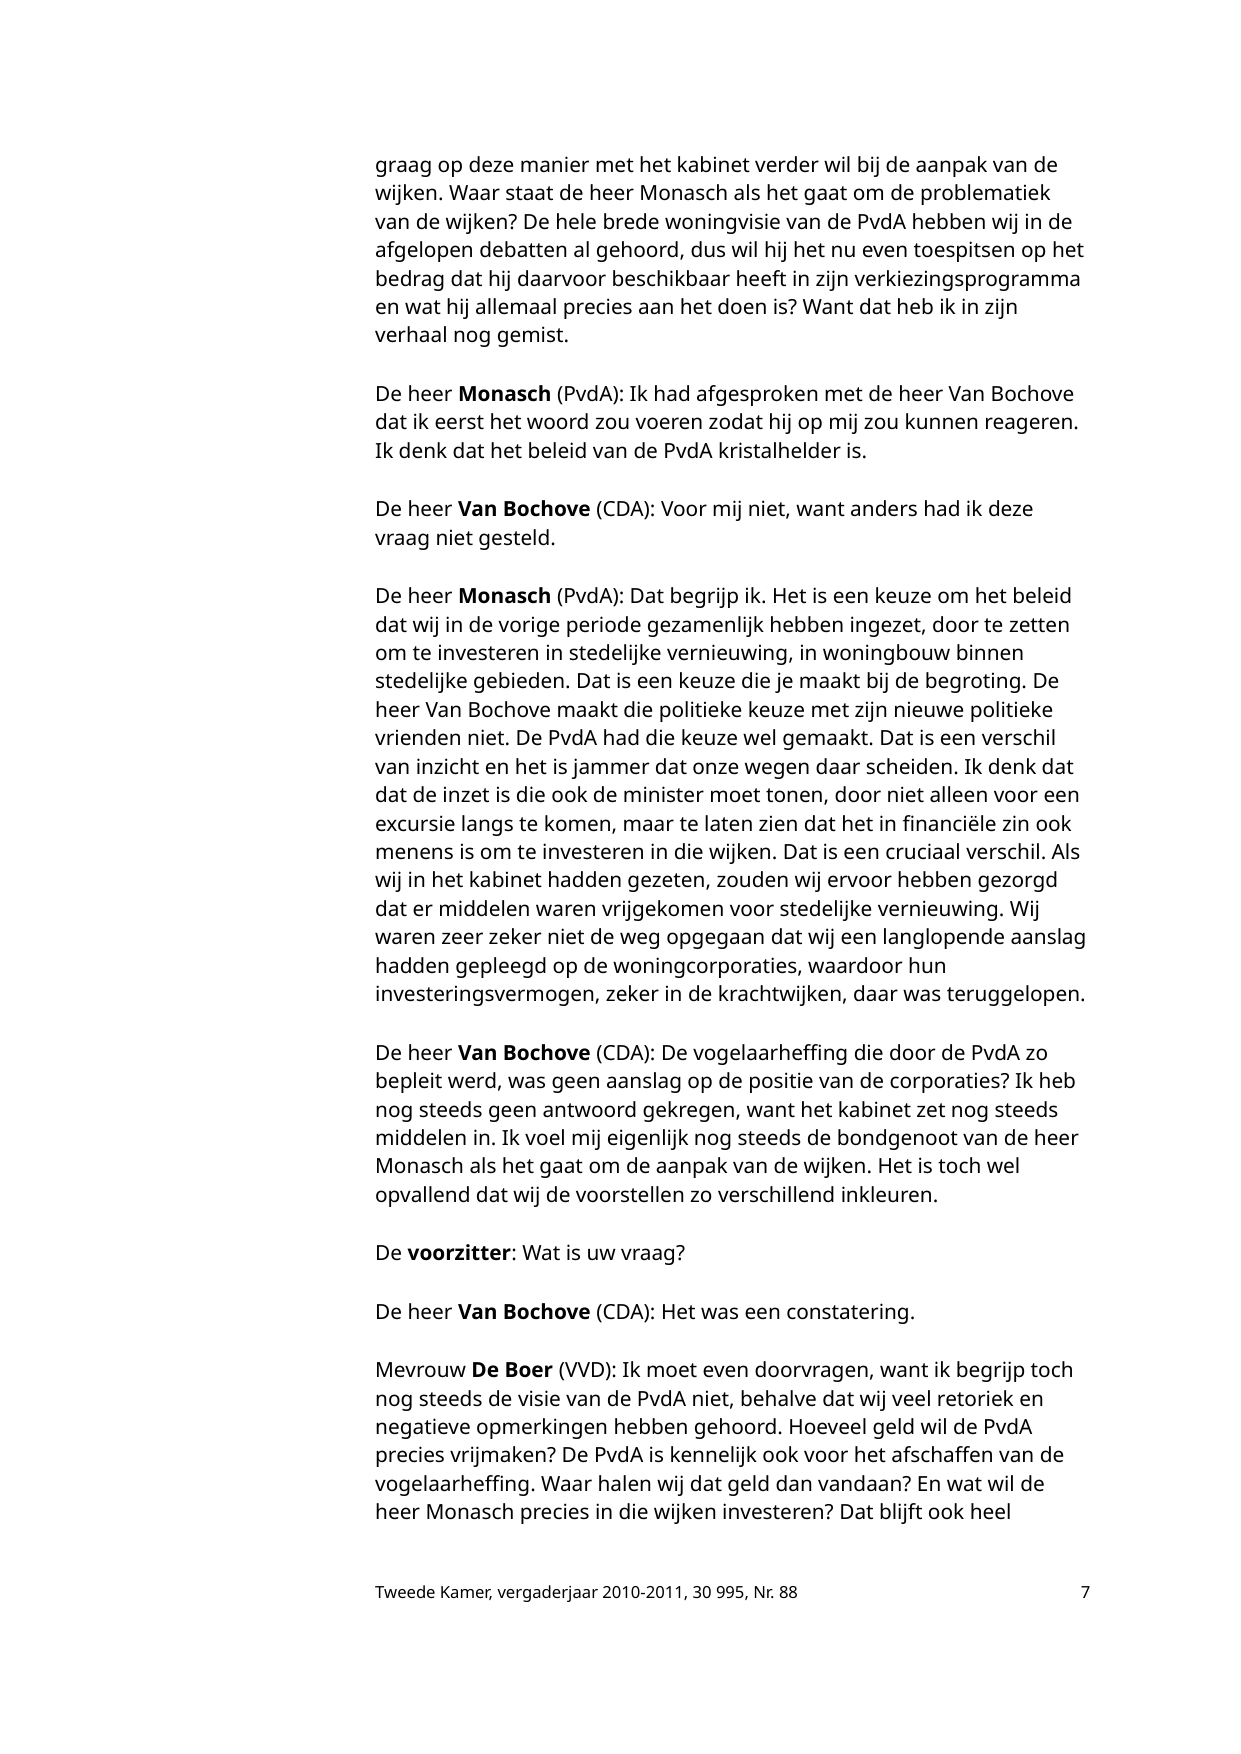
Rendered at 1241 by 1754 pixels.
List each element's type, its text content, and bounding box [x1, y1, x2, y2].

text Mevrouw De Boer (VVD): Ik moet even doorvragen, want ik begrijp toch nog steeds de visie van de PvdA niet, behalve dat wij veel retoriek en negatieve opmerkingen hebben gehoord. Hoeveel geld wil de PvdA precies vrijmaken? De PvdA is kennelijk ook voor het afschaffen van de vogelaarheffing. Waar halen wij dat geld dan vandaan? En wat wil de heer Monasch precies in die wijken investeren? Dat blijft ook heel [375, 1355, 1090, 1526]
text De heer Monasch (PvdA): Ik had afgesproken met de heer Van Bochove dat ik eerst het woord zou voeren zodat hij op mij zou kunnen reageren. Ik denk dat het beleid van de PvdA kristalhelder is. [375, 379, 1090, 464]
text De heer Monasch (PvdA): Dat begrijp ik. Het is een keuze om het beleid dat wij in de vorige periode gezamenlijk hebben ingezet, door te zetten om te investeren in stedelijke vernieuwing, in woningbouw binnen stedelijke gebieden. Dat is een keuze die je maakt bij de begroting. De heer Van Bochove maakt die politieke keuze met zijn nieuwe politieke vrienden niet. De PvdA had die keuze wel gemaakt. Dat is een verschil van inzicht en het is jammer dat onze wegen daar scheiden. Ik denk dat dat de inzet is die ook de minister moet tonen, door niet alleen voor een excursie langs te komen, maar te laten zien dat het in financiële zin ook menens is om te investeren in die wijken. Dat is een cruciaal verschil. Als wij in het kabinet hadden gezeten, zouden wij ervoor hebben gezorgd dat er middelen waren vrijgekomen voor stedelijke vernieuwing. Wij waren zeer zeker niet de weg opgegaan dat wij een langlopende aanslag hadden gepleegd op de woningcorporaties, waardoor hun investeringsvermogen, zeker in de krachtwijken, daar was teruggelopen. [375, 581, 1090, 1008]
text De heer Van Bochove (CDA): De vogelaarheffing die door de PvdA zo bepleit werd, was geen aanslag op de positie van de corporaties? Ik heb nog steeds geen antwoord gekregen, want het kabinet zet nog steeds middelen in. Ik voel mij eigenlijk nog steeds de bondgenoot van de heer Monasch als het gaat om de aanpak van de wijken. Het is toch wel opvallend dat wij de voorstellen zo verschillend inkleuren. [375, 1038, 1090, 1208]
text De heer Van Bochove (CDA): Voor mij niet, want anders had ik deze vraag niet gesteld. [375, 494, 1090, 551]
text De heer Van Bochove (CDA): Het was een constatering. [375, 1297, 1090, 1325]
text De voorzitter: Wat is uw vraag? [375, 1238, 1090, 1267]
text graag op deze manier met het kabinet verder wil bij de aanpak van de wijken. Waar staat de heer Monasch als het gaat om de problematiek van de wijken? De hele brede woningvisie van de PvdA hebben wij in de afgelopen debatten al gehoord, dus wil hij het nu even toespitsen op het bedrag dat hij daarvoor beschikbaar heeft in zijn verkiezingsprogramma en wat hij allemaal precies aan het doen is? Want dat heb ik in zijn verhaal nog gemist. [375, 150, 1090, 349]
